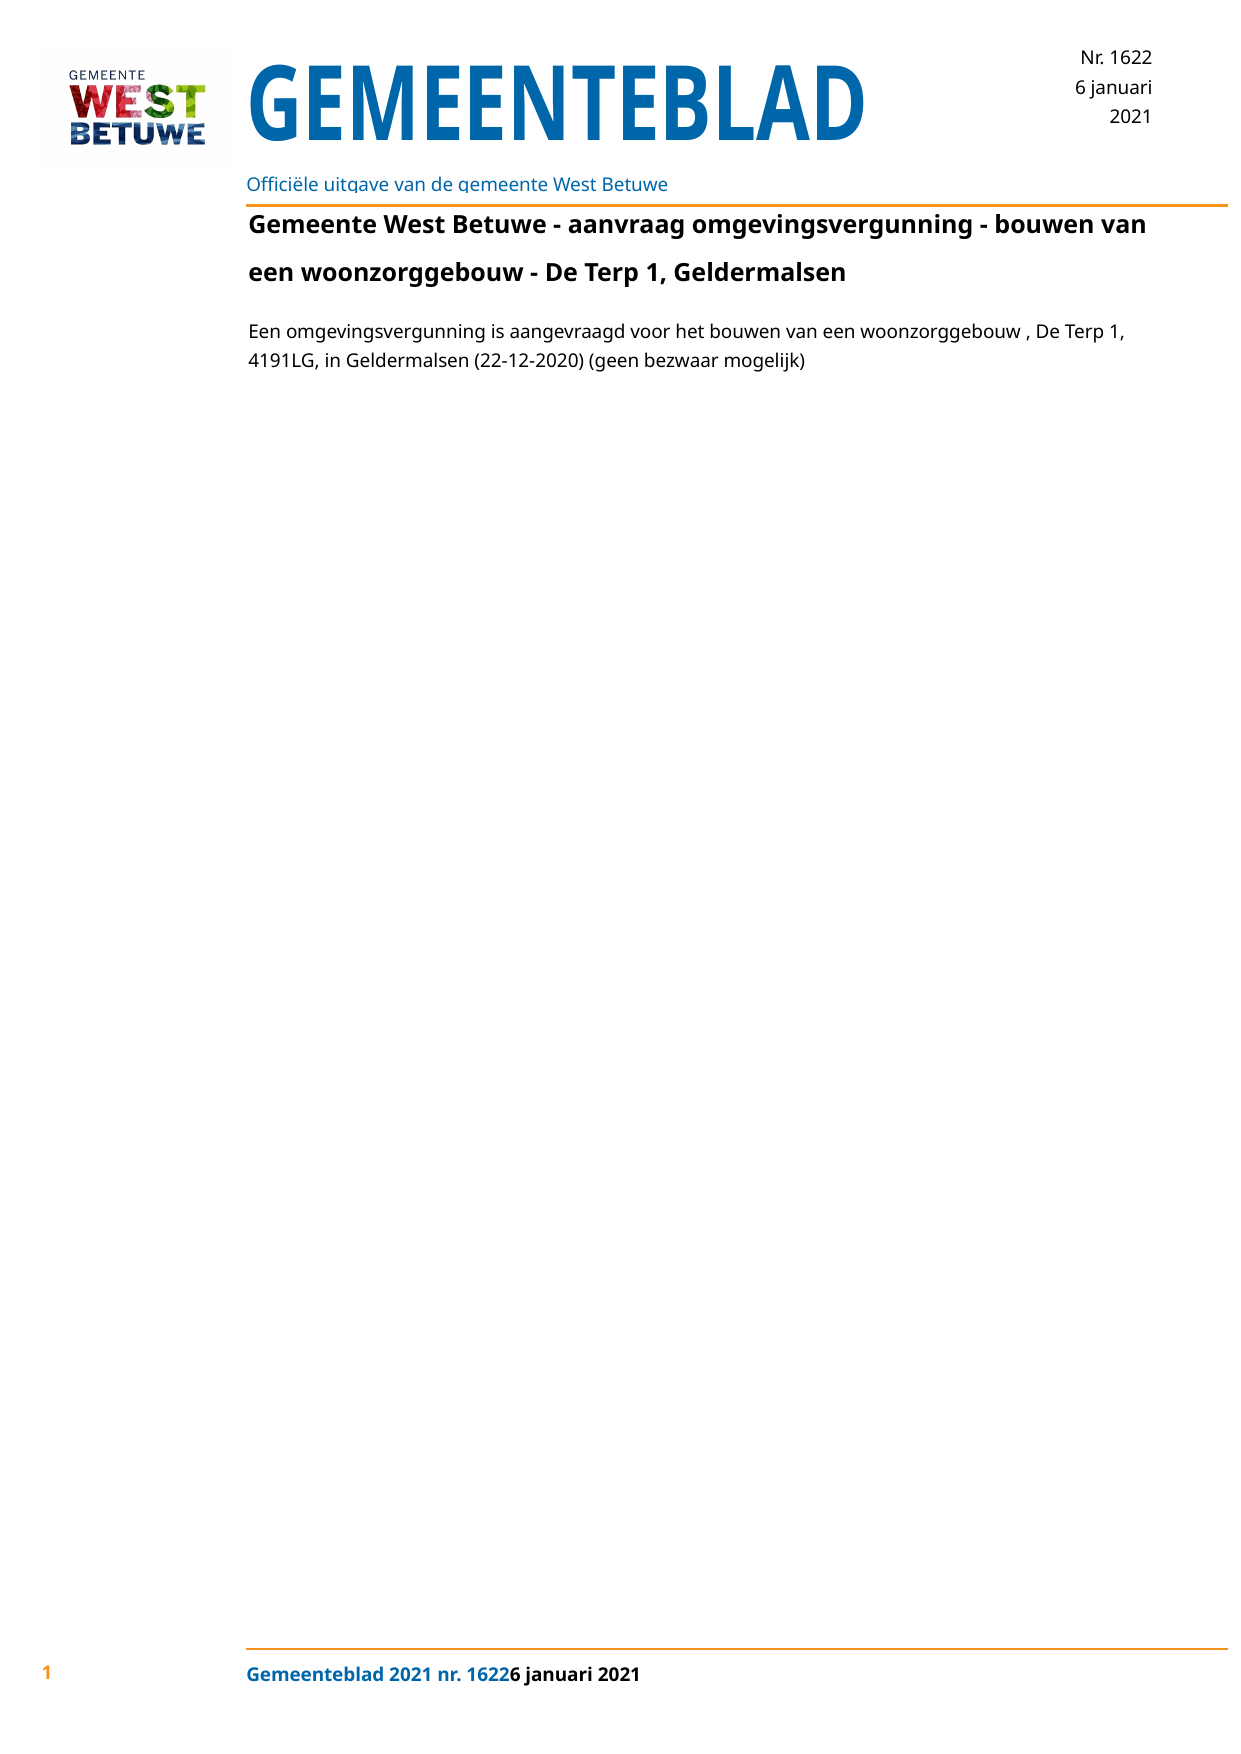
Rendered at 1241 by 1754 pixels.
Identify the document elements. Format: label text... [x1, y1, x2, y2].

text Een omgevingsvergunning is aangevraagd voor het bouwen van een woonzorggebouw , De Terp 1, 4191LG, in Geldermalsen (22-12-2020) (geen bezwaar mogelijk) [248, 318, 1152, 373]
text Gemeente West Betuwe - aanvraag omgevingsvergunning - bouwen van een woonzorggebouw - De Terp 1, Geldermalsen [248, 207, 1152, 288]
picture [41, 47, 231, 172]
